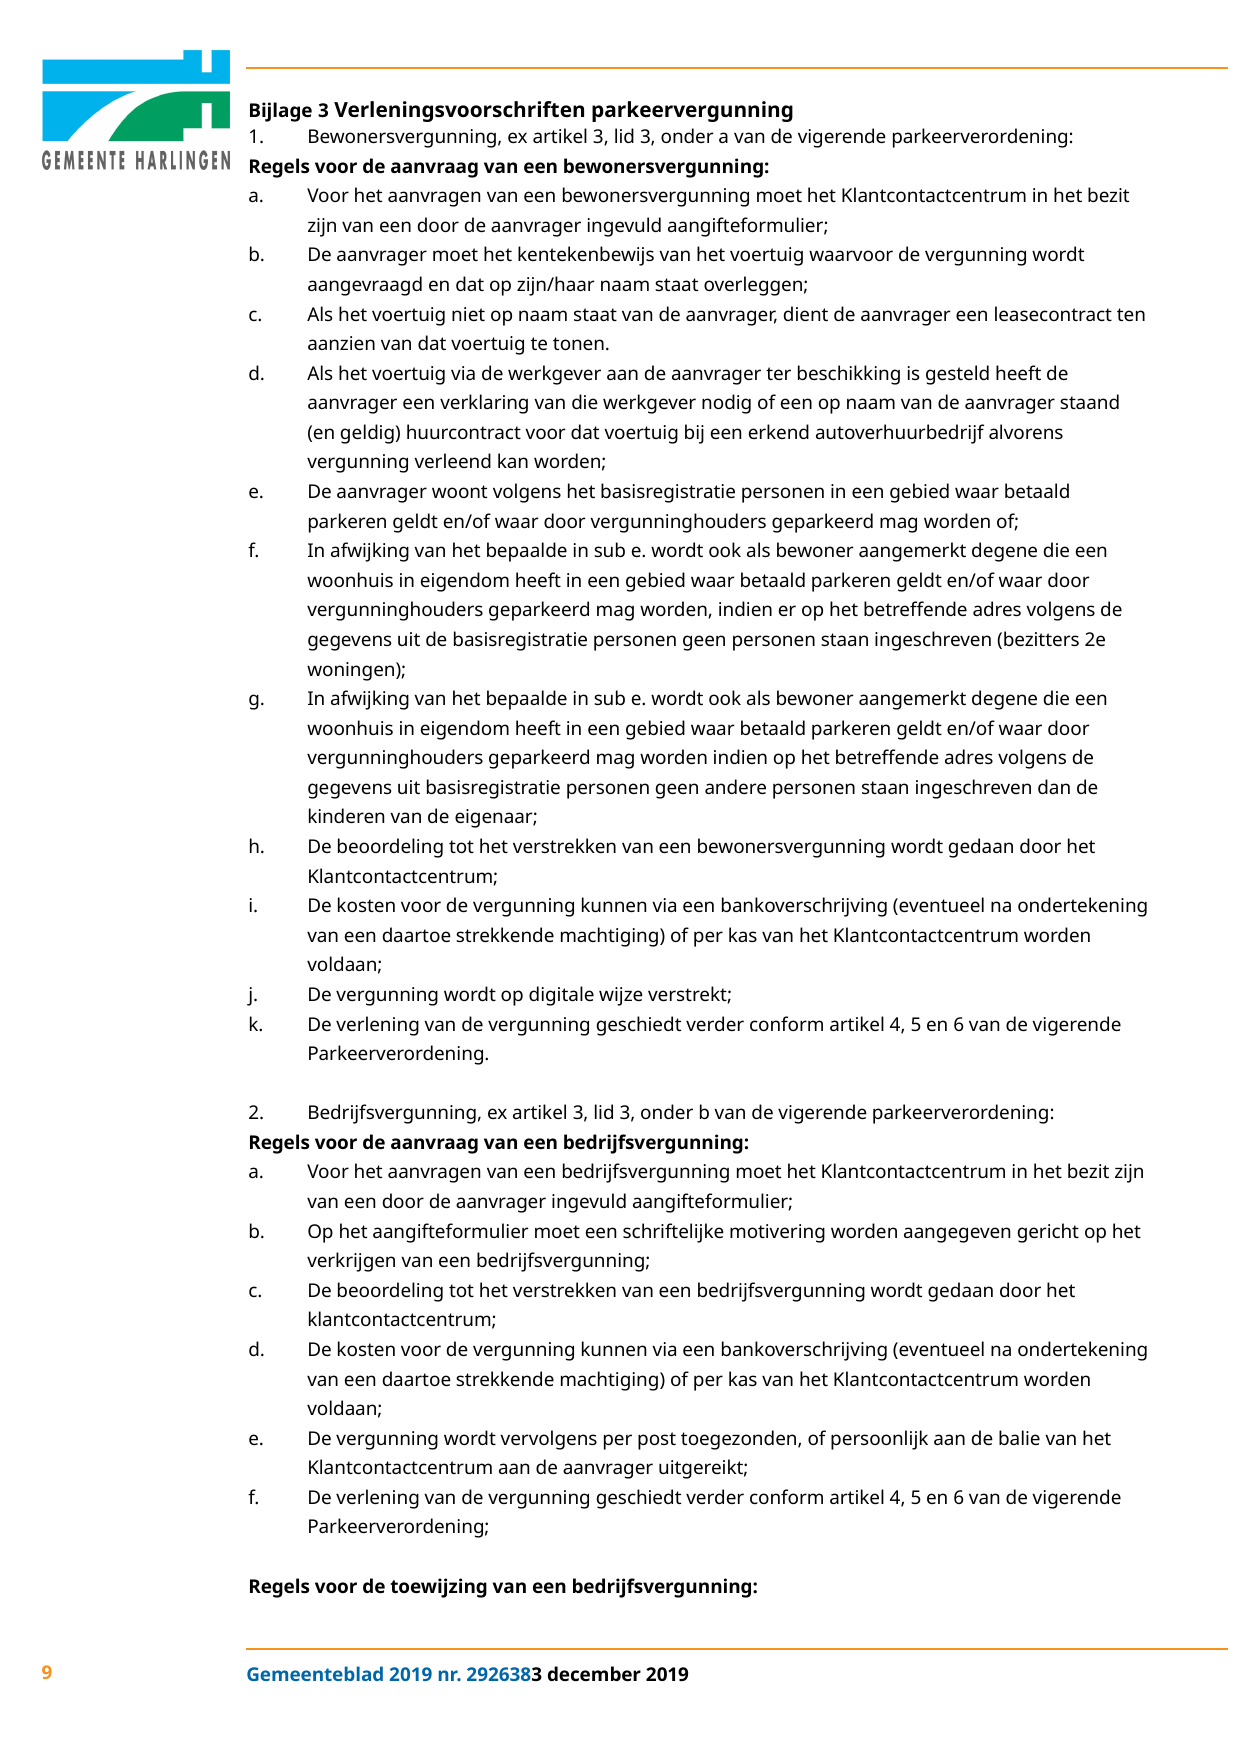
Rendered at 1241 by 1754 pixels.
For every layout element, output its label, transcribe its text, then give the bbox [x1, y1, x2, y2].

list Voor het aanvragen van een bedrijfsvergunning moet het Klantcontactcentrum in het bezit zijn van een door de aanvrager ingevuld aangifteformulier; [248, 1159, 1152, 1214]
list In afwijking van het bepaalde in sub e. wordt ook als bewoner aangemerkt degene die een woonhuis in eigendom heeft in een gebied waar betaald parkeren geldt en/of waar door vergunninghouders geparkeerd mag worden, indien er op het betreffende adres volgens de gegevens uit de basisregistratie personen geen personen staan ingeschreven (bezitters 2e woningen); [248, 537, 1152, 682]
list In afwijking van het bepaalde in sub e. wordt ook als bewoner aangemerkt degene die een woonhuis in eigendom heeft in een gebied waar betaald parkeren geldt en/of waar door vergunninghouders geparkeerd mag worden indien op het betreffende adres volgens de gegevens uit basisregistratie personen geen andere personen staan ingeschreven dan de kinderen van de eigenaar; [248, 685, 1152, 829]
list Als het voertuig via de werkgever aan de aanvrager ter beschikking is gesteld heeft de aanvrager een verklaring van die werkgever nodig of een op naam van de aanvrager staand (en geldig) huurcontract voor dat voertuig bij een erkend autoverhuurbedrijf alvorens vergunning verleend kan worden; [248, 360, 1152, 474]
list Op het aangifteformulier moet een schriftelijke motivering worden aangegeven gericht op het verkrijgen van een bedrijfsvergunning; [248, 1218, 1152, 1273]
list De beoordeling tot het verstrekken van een bedrijfsvergunning wordt gedaan door het klantcontactcentrum; [248, 1277, 1152, 1332]
list Voor het aanvragen van een bewonersvergunning moet het Klantcontactcentrum in het bezit zijn van een door de aanvrager ingevuld aangifteformulier; [248, 182, 1152, 238]
picture [41, 47, 231, 172]
text Regels voor de aanvraag van een bewonersvergunning: [248, 153, 1152, 179]
text Bijlage 3 Verleningsvoorschriften parkeervergunning [248, 95, 1152, 123]
list Bedrijfsvergunning, ex artikel 3, lid 3, onder b van de vigerende parkeerverordening: [248, 1099, 1152, 1125]
text Regels voor de aanvraag van een bedrijfsvergunning: [248, 1129, 1152, 1155]
list De verlening van de vergunning geschiedt verder conform artikel 4, 5 en 6 van de vigerende Parkeerverordening; [248, 1484, 1152, 1539]
list Als het voertuig niet op naam staat van de aanvrager, dient de aanvrager een leasecontract ten aanzien van dat voertuig te tonen. [248, 301, 1152, 356]
list De verlening van de vergunning geschiedt verder conform artikel 4, 5 en 6 van de vigerende Parkeerverordening. [248, 1011, 1152, 1066]
list De vergunning wordt op digitale wijze verstrekt; [248, 981, 1152, 1007]
list De kosten voor de vergunning kunnen via een bankoverschrijving (eventueel na ondertekening van een daartoe strekkende machtiging) of per kas van het Klantcontactcentrum worden voldaan; [248, 892, 1152, 977]
list De kosten voor de vergunning kunnen via een bankoverschrijving (eventueel na ondertekening van een daartoe strekkende machtiging) of per kas van het Klantcontactcentrum worden voldaan; [248, 1336, 1152, 1421]
text Regels voor de toewijzing van een bedrijfsvergunning: [248, 1573, 1152, 1599]
list Bewonersvergunning, ex artikel 3, lid 3, onder a van de vigerende parkeerverordening: [248, 123, 1152, 149]
list De aanvrager moet het kentekenbewijs van het voertuig waarvoor de vergunning wordt aangevraagd en dat op zijn/haar naam staat overleggen; [248, 242, 1152, 297]
list De vergunning wordt vervolgens per post toegezonden, of persoonlijk aan de balie van het Klantcontactcentrum aan de aanvrager uitgereikt; [248, 1425, 1152, 1480]
list De aanvrager woont volgens het basisregistratie personen in een gebied waar betaald parkeren geldt en/of waar door vergunninghouders geparkeerd mag worden of; [248, 478, 1152, 534]
list De beoordeling tot het verstrekken van een bewonersvergunning wordt gedaan door het Klantcontactcentrum; [248, 833, 1152, 889]
